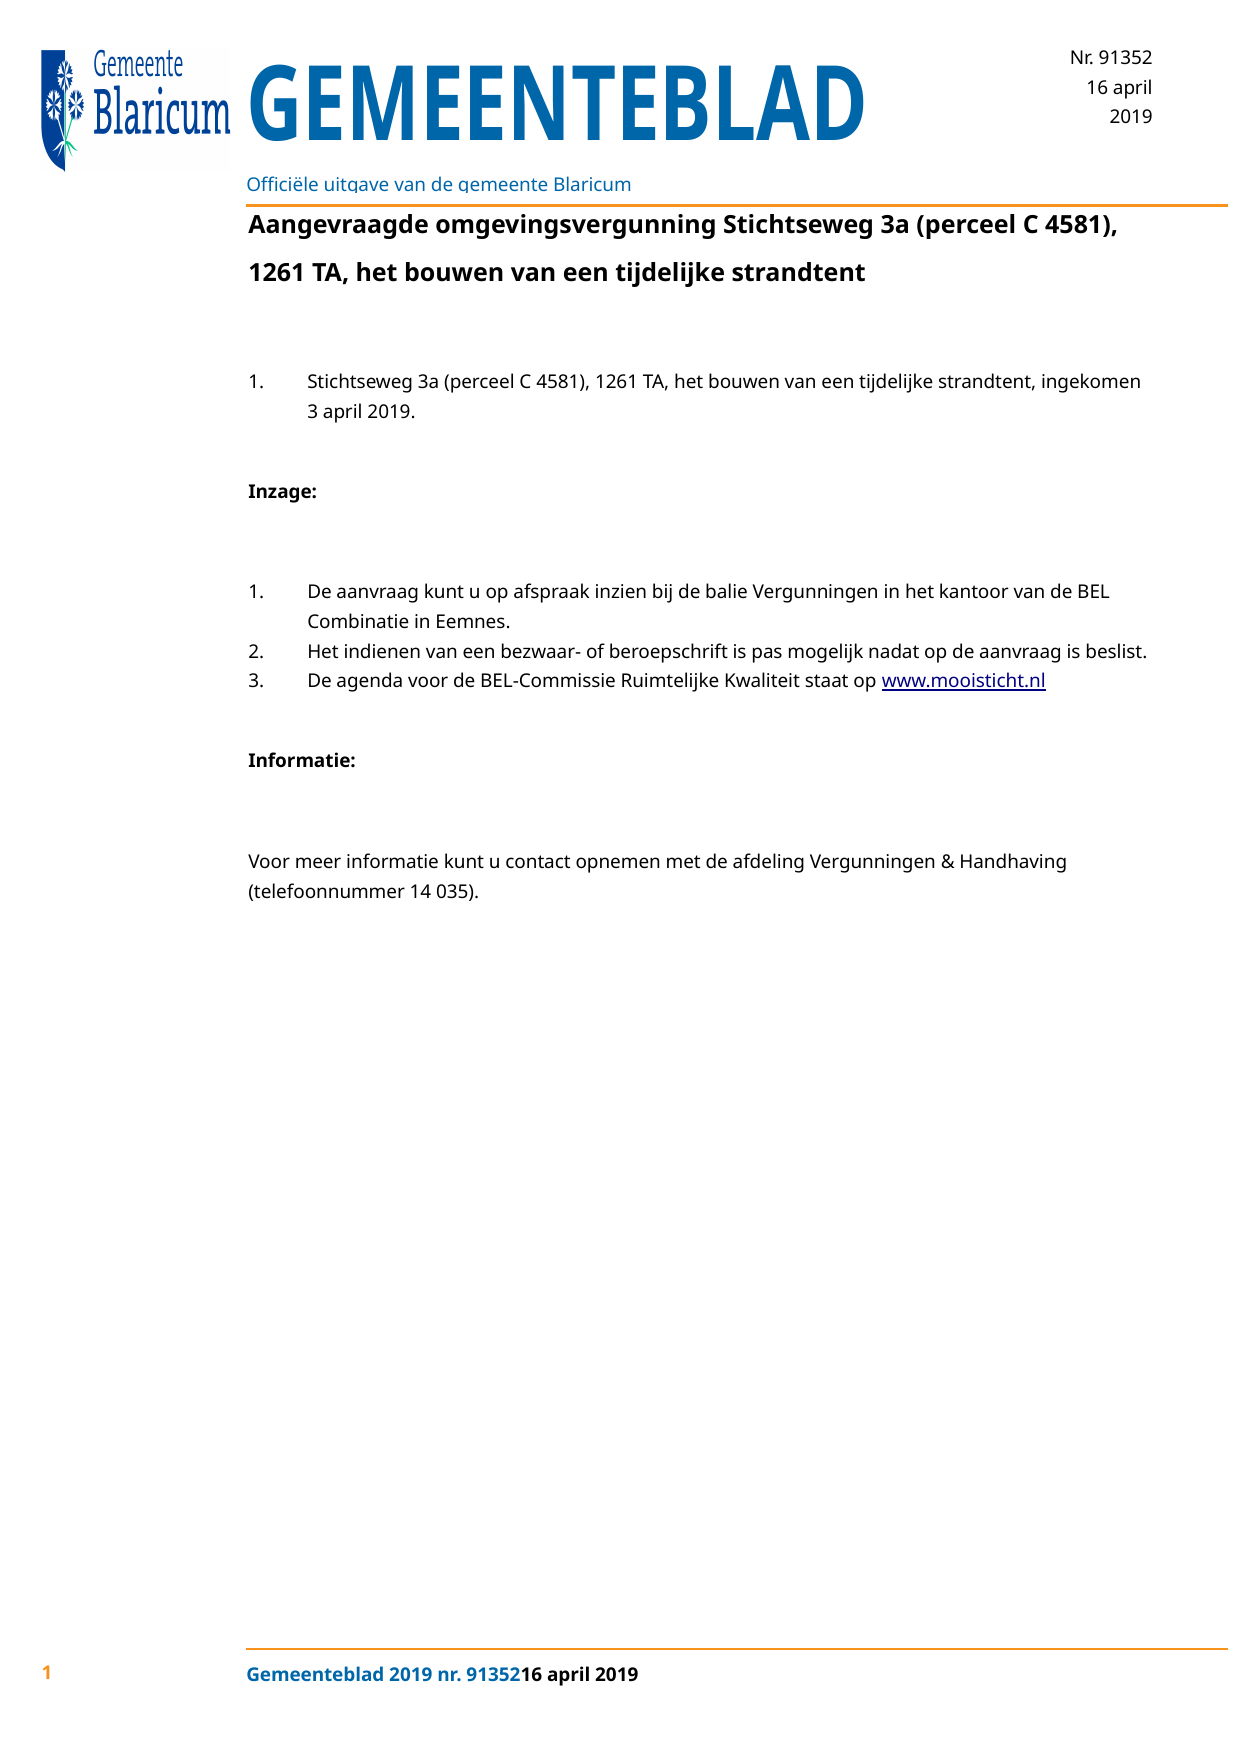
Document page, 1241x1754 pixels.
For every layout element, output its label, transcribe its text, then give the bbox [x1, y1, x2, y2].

text Aangevraagde omgevingsvergunning Stichtseweg 3a (perceel C 4581), 1261 TA, het bouwen van een tijdelijke strandtent [248, 207, 1152, 288]
list De aanvraag kunt u op afspraak inzien bij de balie Vergunningen in het kantoor van de BEL Combinatie in Eemnes. [248, 579, 1152, 634]
list De agenda voor de BEL-Commissie Ruimtelijke Kwaliteit staat op www.mooisticht.nl [248, 667, 1152, 693]
list Het indienen van een bezwaar- of beroepschrift is pas mogelijk nadat op de aanvraag is beslist. [248, 638, 1152, 664]
picture [41, 47, 231, 172]
text Voor meer informatie kunt u contact opnemen met de afdeling Vergunningen & Handhaving (telefoonnummer 14 035). [248, 848, 1152, 904]
text Inzage: [248, 478, 1152, 504]
text Informatie: [248, 747, 1152, 773]
list Stichtseweg 3a (perceel C 4581), 1261 TA, het bouwen van een tijdelijke strandtent, ingekomen 3 april 2019. [248, 368, 1152, 424]
